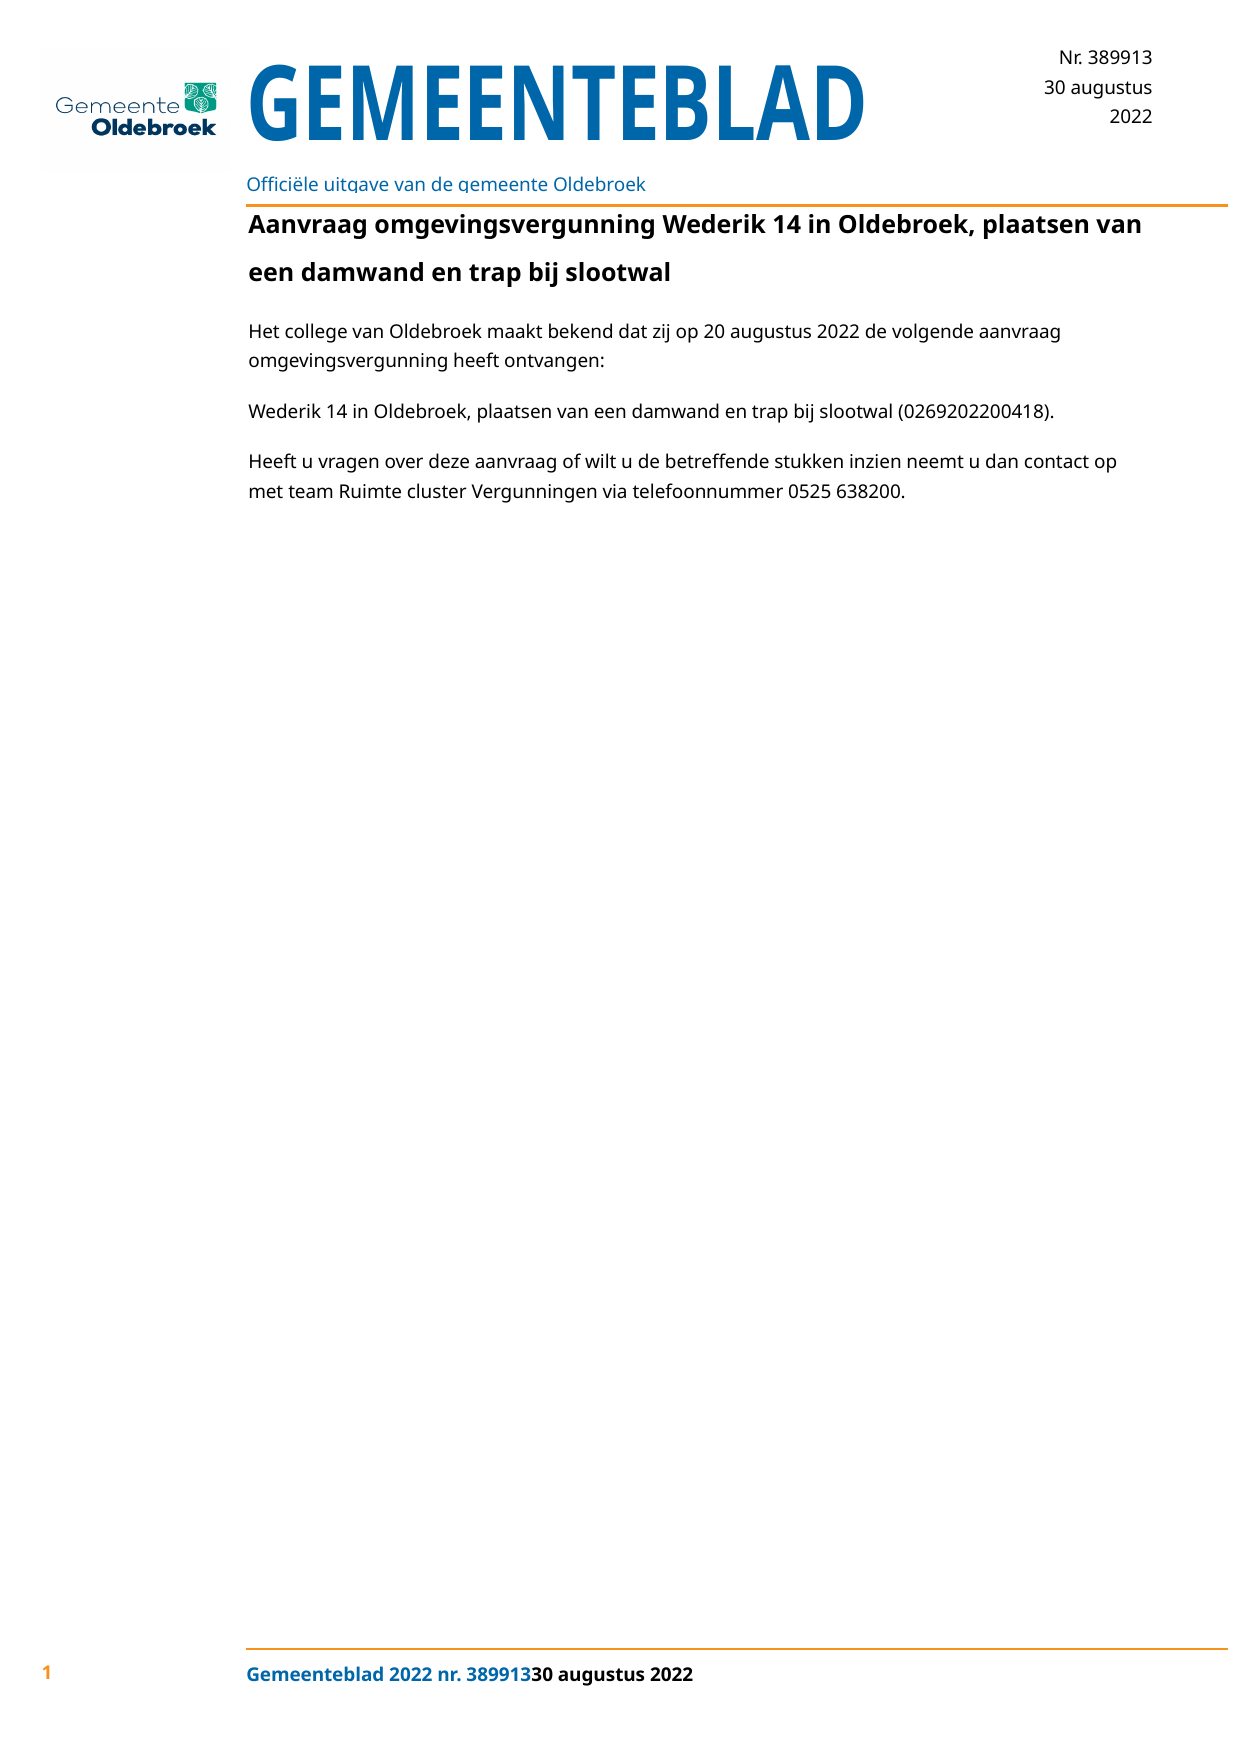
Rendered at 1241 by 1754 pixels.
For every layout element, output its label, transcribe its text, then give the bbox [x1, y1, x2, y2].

text Aanvraag omgevingsvergunning Wederik 14 in Oldebroek, plaatsen van een damwand en trap bij slootwal [248, 207, 1152, 288]
picture [41, 47, 231, 172]
text Het college van Oldebroek maakt bekend dat zij op 20 augustus 2022 de volgende aanvraag omgevingsvergunning heeft ontvangen: [248, 318, 1152, 373]
text Wederik 14 in Oldebroek, plaatsen van een damwand en trap bij slootwal (0269202200418). [248, 398, 1152, 424]
text Heeft u vragen over deze aanvraag of wilt u de betreffende stukken inzien neemt u dan contact op met team Ruimte cluster Vergunningen via telefoonnummer 0525 638200. [248, 448, 1152, 504]
